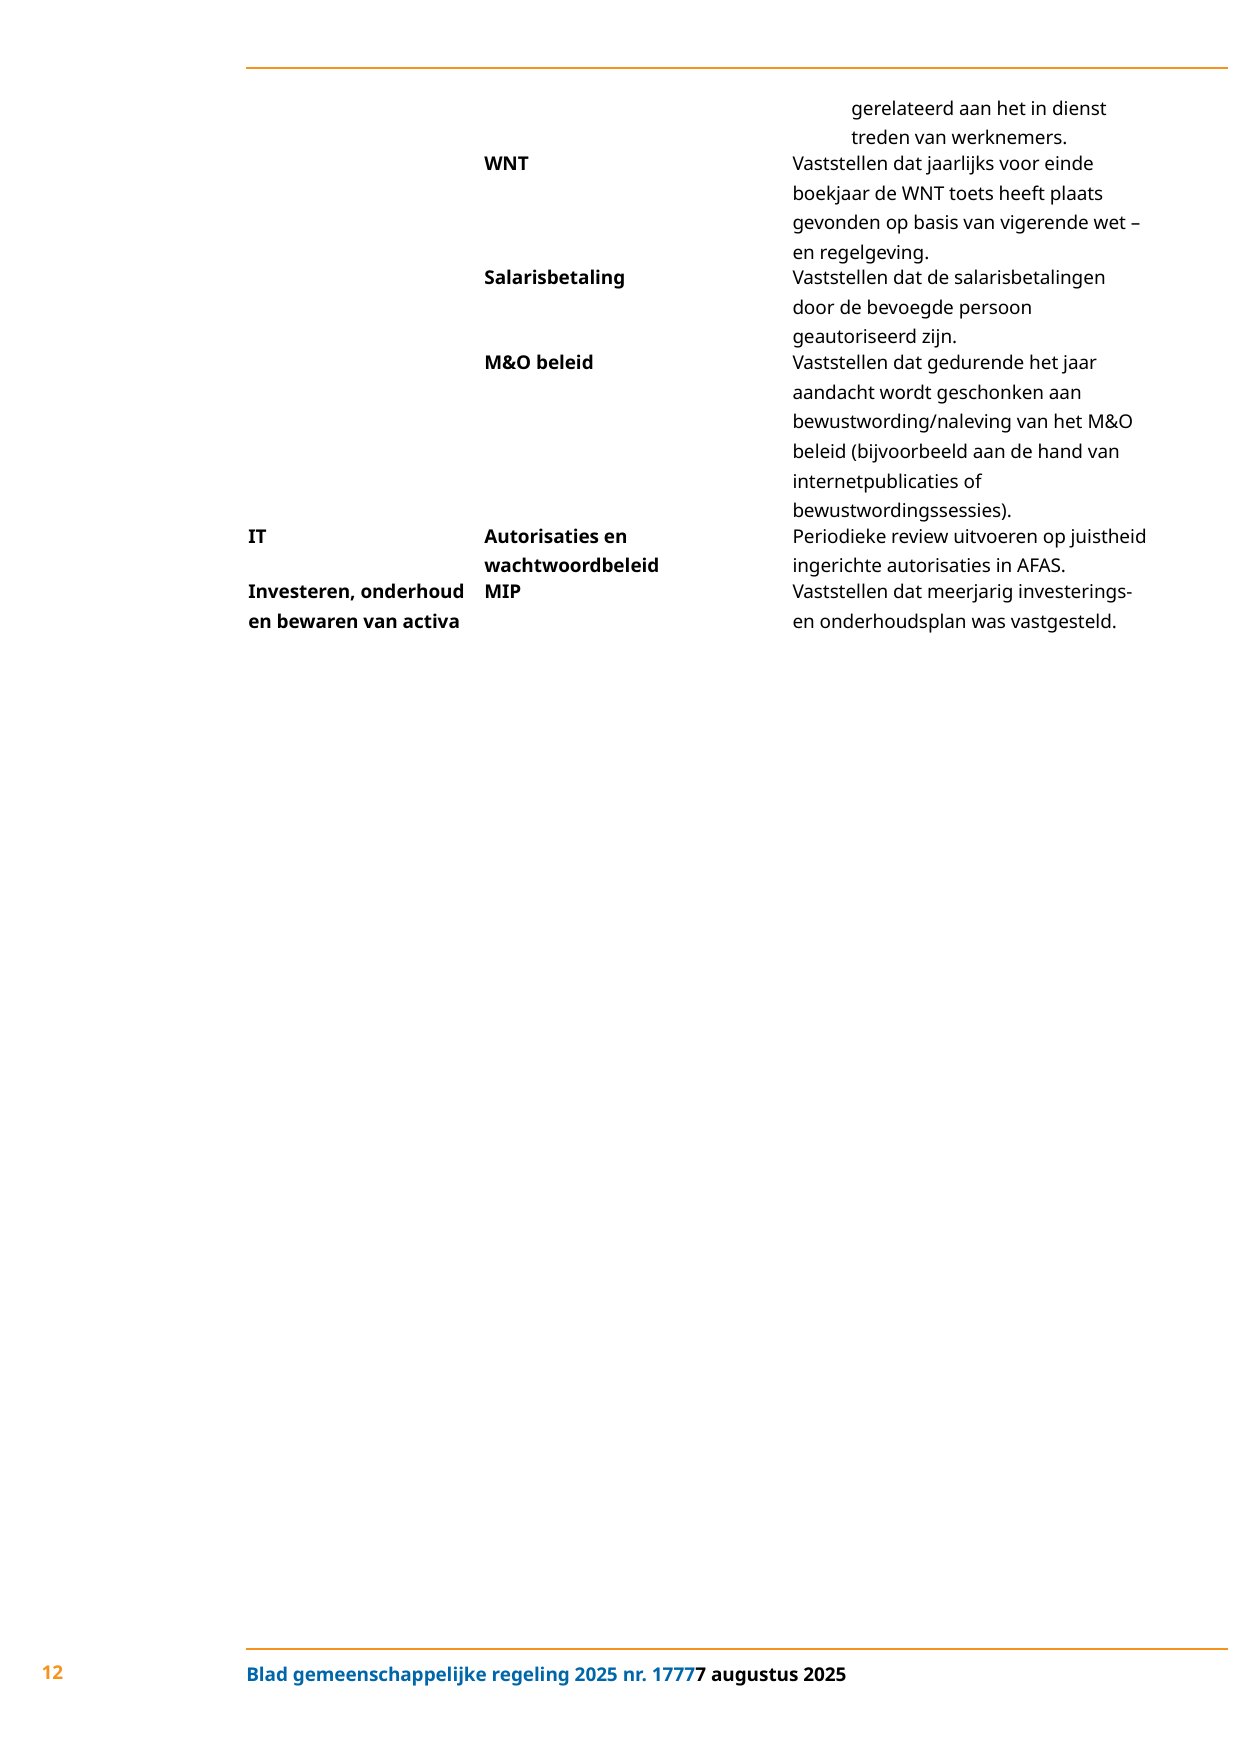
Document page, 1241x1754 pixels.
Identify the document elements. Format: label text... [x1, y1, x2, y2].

table_cell Investeren, onderhoud en bewaren van activa [248, 579, 484, 634]
table_cell [248, 265, 484, 349]
table_cell MIP [484, 579, 792, 634]
table_cell gerelateerd aan het in dienst treden van werknemers. [792, 95, 1152, 150]
table_cell M&O beleid [484, 350, 792, 523]
table_cell Vaststellen dat meerjarig investerings- en onderhoudsplan was vastgesteld. [792, 579, 1152, 634]
table_cell IT [248, 523, 484, 578]
table_cell Periodieke review uitvoeren op juistheid ingerichte autorisaties in AFAS. [792, 523, 1152, 578]
picture [41, 47, 231, 172]
table_cell WNT [484, 150, 792, 264]
table_cell Salarisbetaling [484, 265, 792, 349]
table_cell Vaststellen dat jaarlijks voor einde boekjaar de WNT toets heeft plaats gevonden op basis van vigerende wet – en regelgeving. [792, 150, 1152, 264]
table_cell [484, 95, 792, 150]
table_cell Vaststellen dat de salarisbetalingen door de bevoegde persoon geautoriseerd zijn. [792, 265, 1152, 349]
table_cell [248, 150, 484, 264]
table_cell [248, 350, 484, 523]
table_cell Vaststellen dat gedurende het jaar aandacht wordt geschonken aan bewustwording/naleving van het M&O beleid (bijvoorbeeld aan de hand van internetpublicaties of bewustwordingssessies). [792, 350, 1152, 523]
table_cell Autorisaties en wachtwoordbeleid [484, 523, 792, 578]
table_cell [248, 95, 484, 150]
